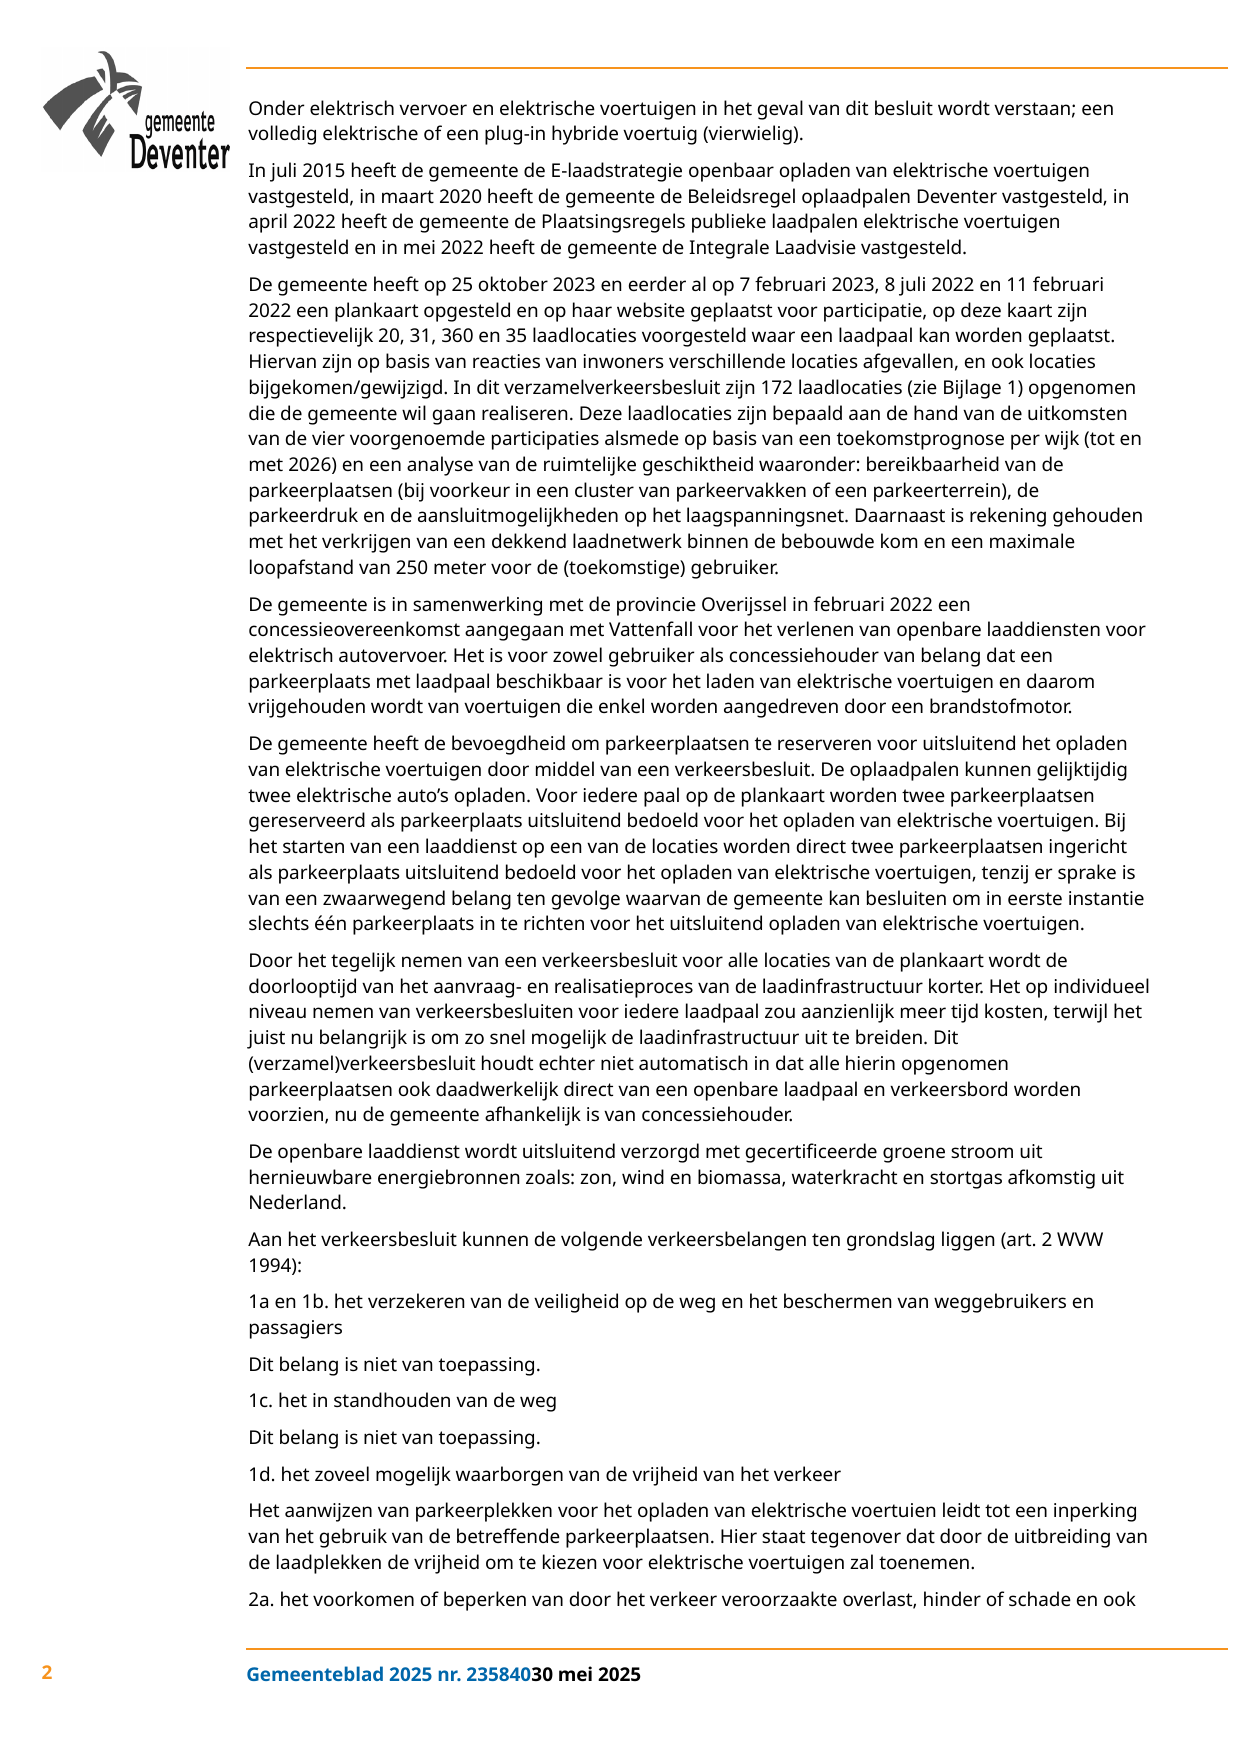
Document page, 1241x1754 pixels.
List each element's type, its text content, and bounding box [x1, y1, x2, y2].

text Dit belang is niet van toepassing. [248, 1424, 1152, 1450]
text De gemeente heeft op 25 oktober 2023 en eerder al op 7 februari 2023, 8 juli 2022 en 11 februari 2022 een plankaart opgesteld en op haar website geplaatst voor participatie, op deze kaart zijn respectievelijk 20, 31, 360 en 35 laadlocaties voorgesteld waar een laadpaal kan worden geplaatst. Hiervan zijn op basis van reacties van inwoners verschillende locaties afgevallen, en ook locaties bijgekomen/gewijzigd. In dit verzamelverkeersbesluit zijn 172 laadlocaties (zie Bijlage 1) opgenomen die de gemeente wil gaan realiseren. Deze laadlocaties zijn bepaald aan de hand van de uitkomsten van de vier voorgenoemde participaties alsmede op basis van een toekomstprognose per wijk (tot en met 2026) en een analyse van de ruimtelijke geschiktheid waaronder: bereikbaarheid van de parkeerplaatsen (bij voorkeur in een cluster van parkeervakken of een parkeerterrein), de parkeerdruk en de aansluitmogelijkheden op het laagspanningsnet. Daarnaast is rekening gehouden met het verkrijgen van een dekkend laadnetwerk binnen de bebouwde kom en een maximale loopafstand van 250 meter voor de (toekomstige) gebruiker. [248, 271, 1152, 580]
text Door het tegelijk nemen van een verkeersbesluit voor alle locaties van de plankaart wordt de doorlooptijd van het aanvraag- en realisatieproces van de laadinfrastructuur korter. Het op individueel niveau nemen van verkeersbesluiten voor iedere laadpaal zou aanzienlijk meer tijd kosten, terwijl het juist nu belangrijk is om zo snel mogelijk de laadinfrastructuur uit te breiden. Dit (verzamel)verkeersbesluit houdt echter niet automatisch in dat alle hierin opgenomen parkeerplaatsen ook daadwerkelijk direct van een openbare laadpaal en verkeersbord worden voorzien, nu de gemeente afhankelijk is van concessiehouder. [248, 947, 1152, 1127]
text Dit belang is niet van toepassing. [248, 1351, 1152, 1377]
text De gemeente heeft de bevoegdheid om parkeerplaatsen te reserveren voor uitsluitend het opladen van elektrische voertuigen door middel van een verkeersbesluit. De oplaadpalen kunnen gelijktijdig twee elektrische auto’s opladen. Voor iedere paal op de plankaart worden twee parkeerplaatsen gereserveerd als parkeerplaats uitsluitend bedoeld voor het opladen van elektrische voertuigen. Bij het starten van een laaddienst op een van de locaties worden direct twee parkeerplaatsen ingericht als parkeerplaats uitsluitend bedoeld voor het opladen van elektrische voertuigen, tenzij er sprake is van een zwaarwegend belang ten gevolge waarvan de gemeente kan besluiten om in eerste instantie slechts één parkeerplaats in te richten voor het uitsluitend opladen van elektrische voertuigen. [248, 730, 1152, 936]
text De openbare laaddienst wordt uitsluitend verzorgd met gecertificeerde groene stroom uit hernieuwbare energiebronnen zoals: zon, wind en biomassa, waterkracht en stortgas afkomstig uit Nederland. [248, 1138, 1152, 1215]
text 1c. het in standhouden van de weg [248, 1388, 1152, 1413]
text 1d. het zoveel mogelijk waarborgen van de vrijheid van het verkeer [248, 1461, 1152, 1487]
text 1a en 1b. het verzekeren van de veiligheid op de weg en het beschermen van weggebruikers en passagiers [248, 1289, 1152, 1340]
text Het aanwijzen van parkeerplekken voor het opladen van elektrische voertuien leidt tot een inperking van het gebruik van de betreffende parkeerplaatsen. Hier staat tegenover dat door de uitbreiding van de laadplekken de vrijheid om te kiezen voor elektrische voertuigen zal toenemen. [248, 1498, 1152, 1575]
text In juli 2015 heeft de gemeente de E-laadstrategie openbaar opladen van elektrische voertuigen vastgesteld, in maart 2020 heeft de gemeente de Beleidsregel oplaadpalen Deventer vastgesteld, in april 2022 heeft de gemeente de Plaatsingsregels publieke laadpalen elektrische voertuigen vastgesteld en in mei 2022 heeft de gemeente de Integrale Laadvisie vastgesteld. [248, 157, 1152, 260]
picture [41, 47, 231, 172]
text Onder elektrisch vervoer en elektrische voertuigen in het geval van dit besluit wordt verstaan; een volledig elektrische of een plug-in hybride voertuig (vierwielig). [248, 95, 1152, 146]
text 2a. het voorkomen of beperken van door het verkeer veroorzaakte overlast, hinder of schade en ook [248, 1586, 1152, 1612]
text De gemeente is in samenwerking met de provincie Overijssel in februari 2022 een concessieovereenkomst aangegaan met Vattenfall voor het verlenen van openbare laaddiensten voor elektrisch autovervoer. Het is voor zowel gebruiker als concessiehouder van belang dat een parkeerplaats met laadpaal beschikbaar is voor het laden van elektrische voertuigen en daarom vrijgehouden wordt van voertuigen die enkel worden aangedreven door een brandstofmotor. [248, 591, 1152, 719]
text Aan het verkeersbesluit kunnen de volgende verkeersbelangen ten grondslag liggen (art. 2 WVW 1994): [248, 1226, 1152, 1278]
